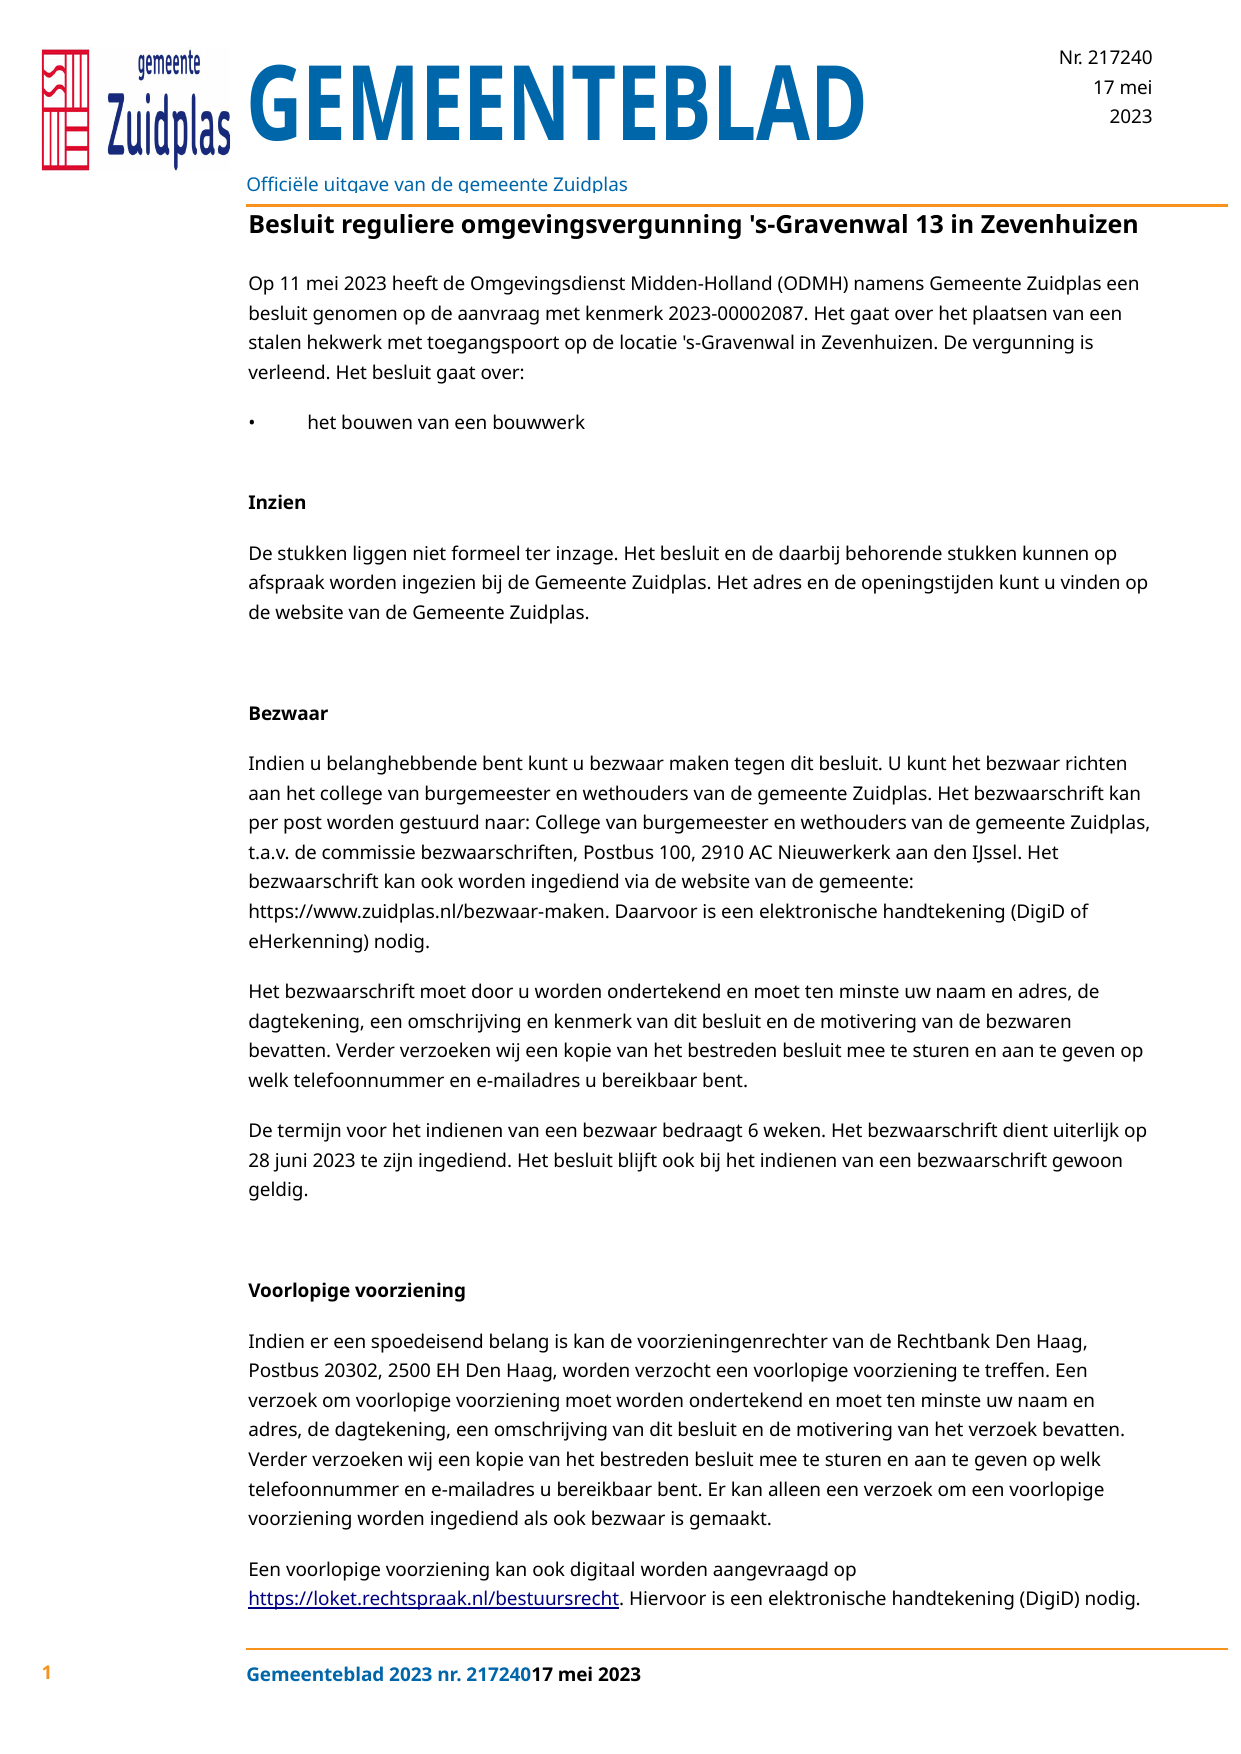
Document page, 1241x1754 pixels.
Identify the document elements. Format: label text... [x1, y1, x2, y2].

picture [41, 47, 231, 172]
text Een voorlopige voorziening kan ook digitaal worden aangevraagd op https://loket.rechtspraak.nl/bestuursrecht. Hiervoor is een elektronische handtekening (DigiD) nodig. [248, 1556, 1152, 1611]
text Inzien [248, 489, 1152, 515]
text De stukken liggen niet formeel ter inzage. Het besluit en de daarbij behorende stukken kunnen op afspraak worden ingezien bij de Gemeente Zuidplas. Het adres en de openingstijden kunt u vinden op de website van de Gemeente Zuidplas. [248, 540, 1152, 625]
text De termijn voor het indienen van een bezwaar bedraagt 6 weken. Het bezwaarschrift dient uiterlijk op 28 juni 2023 te zijn ingediend. Het besluit blijft ook bij het indienen van een bezwaarschrift gewoon geldig. [248, 1117, 1152, 1202]
text Het bezwaarschrift moet door u worden ondertekend en moet ten minste uw naam en adres, de dagtekening, een omschrijving en kenmerk van dit besluit en de motivering van de bezwaren bevatten. Verder verzoeken wij een kopie van het bestreden besluit mee te sturen en aan te geven op welk telefoonnummer en e-mailadres u bereikbaar bent. [248, 978, 1152, 1093]
text Voorlopige voorziening [248, 1277, 1152, 1303]
text Indien er een spoedeisend belang is kan de voorzieningenrechter van de Rechtbank Den Haag, Postbus 20302, 2500 EH Den Haag, worden verzocht een voorlopige voorziening te treffen. Een verzoek om voorlopige voorziening moet worden ondertekend en moet ten minste uw naam en adres, de dagtekening, een omschrijving van dit besluit en de motivering van het verzoek bevatten. Verder verzoeken wij een kopie van het bestreden besluit mee te sturen en aan te geven op welk telefoonnummer en e-mailadres u bereikbaar bent. Er kan alleen een verzoek om een voorlopige voorziening worden ingediend als ook bezwaar is gemaakt. [248, 1328, 1152, 1531]
text Indien u belanghebbende bent kunt u bezwaar maken tegen dit besluit. U kunt het bezwaar richten aan het college van burgemeester en wethouders van de gemeente Zuidplas. Het bezwaarschrift kan per post worden gestuurd naar: College van burgemeester en wethouders van de gemeente Zuidplas, t.a.v. de commissie bezwaarschriften, Postbus 100, 2910 AC Nieuwerkerk aan den IJssel. Het bezwaarschrift kan ook worden ingediend via de website van de gemeente: https://www.zuidplas.nl/bezwaar-maken. Daarvoor is een elektronische handtekening (DigiD of eHerkenning) nodig. [248, 750, 1152, 953]
list het bouwen van een bouwwerk [248, 409, 1152, 435]
text Bezwaar [248, 700, 1152, 726]
text Besluit reguliere omgevingsvergunning 's-Gravenwal 13 in Zevenhuizen [248, 207, 1152, 241]
text Op 11 mei 2023 heeft de Omgevingsdienst Midden-Holland (ODMH) namens Gemeente Zuidplas een besluit genomen op de aanvraag met kenmerk 2023-00002087. Het gaat over het plaatsen van een stalen hekwerk met toegangspoort op de locatie 's-Gravenwal in Zevenhuizen. De vergunning is verleend. Het besluit gaat over: [248, 270, 1152, 385]
